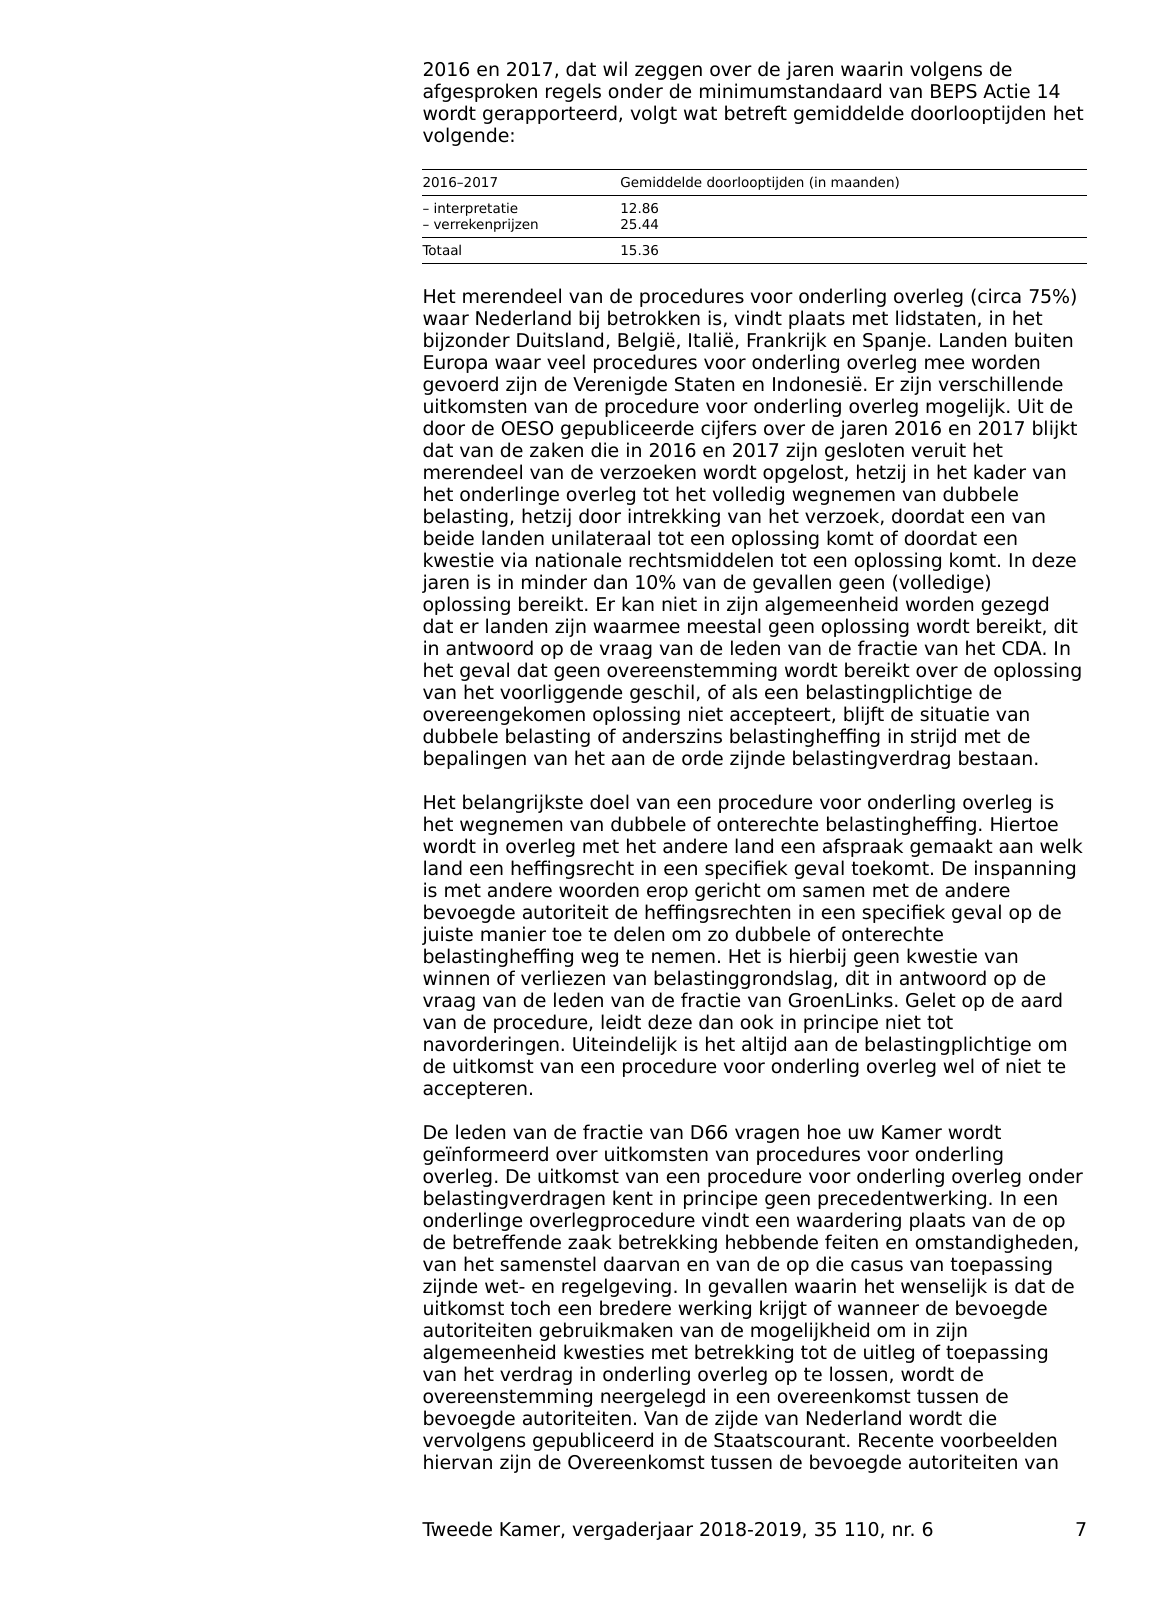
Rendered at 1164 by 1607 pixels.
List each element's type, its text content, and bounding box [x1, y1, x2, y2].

table_cell – interpretatie [422, 196, 614, 216]
table_cell – verrekenprijzen [422, 216, 614, 237]
table_header 2016–2017 [422, 170, 614, 195]
table_cell 25.44 [614, 216, 1087, 237]
text Het merendeel van de procedures voor onderling overleg (circa 75%) waar Nederland bij betrokken is, vindt plaats met lidstaten, in het bijzonder Duitsland, België, Italië, Frankrijk en Spanje. Landen buiten Europa waar veel procedures voor onderling overleg mee worden gevoerd zijn de Verenigde Staten en Indonesië. Er zijn verschillende uitkomsten van de procedure voor onderling overleg mogelijk. Uit de door de OESO gepubliceerde cijfers over de jaren 2016 en 2017 blijkt dat van de zaken die in 2016 en 2017 zijn gesloten veruit het merendeel van de verzoeken wordt opgelost, hetzij in het kader van het onderlinge overleg tot het volledig wegnemen van dubbele belasting, hetzij door intrekking van het verzoek, doordat een van beide landen unilateraal tot een oplossing komt of doordat een kwestie via nationale rechtsmiddelen tot een oplossing komt. In deze jaren is in minder dan 10% van de gevallen geen (volledige) oplossing bereikt. Er kan niet in zijn algemeenheid worden gezegd dat er landen zijn waarmee meestal geen oplossing wordt bereikt, dit in antwoord op de vraag van de leden van de fractie van het CDA. In het geval dat geen overeenstemming wordt bereikt over de oplossing van het voorliggende geschil, of als een belastingplichtige de overeengekomen oplossing niet accepteert, blijft de situatie van dubbele belasting of anderszins belastingheffing in strijd met de bepalingen van het aan de orde zijnde belastingverdrag bestaan. [422, 286, 1087, 770]
text 2016 en 2017, dat wil zeggen over de jaren waarin volgens de afgesproken regels onder de minimumstandaard van BEPS Actie 14 wordt gerapporteerd, volgt wat betreft gemiddelde doorlooptijden het volgende: [422, 59, 1087, 147]
text De leden van de fractie van D66 vragen hoe uw Kamer wordt geïnformeerd over uitkomsten van procedures voor onderling overleg. De uitkomst van een procedure voor onderling overleg onder belastingverdragen kent in principe geen precedentwerking. In een onderlinge overlegprocedure vindt een waardering plaats van de op de betreffende zaak betrekking hebbende feiten en omstandigheden, van het samenstel daarvan en van de op die casus van toepassing zijnde wet- en regelgeving. In gevallen waarin het wenselijk is dat de uitkomst toch een bredere werking krijgt of wanneer de bevoegde autoriteiten gebruikmaken van de mogelijkheid om in zijn algemeenheid kwesties met betrekking tot de uitleg of toepassing van het verdrag in onderling overleg op te lossen, wordt de overeenstemming neergelegd in een overeenkomst tussen de bevoegde autoriteiten. Van de zijde van Nederland wordt die vervolgens gepubliceerd in de Staatscourant. Recente voorbeelden hiervan zijn de Overeenkomst tussen de bevoegde autoriteiten van [422, 1122, 1087, 1473]
table_cell 12.86 [614, 196, 1087, 216]
table_cell 15.36 [614, 238, 1087, 263]
table_header Gemiddelde doorlooptijden (in maanden) [614, 170, 1087, 195]
text Het belangrijkste doel van een procedure voor onderling overleg is het wegnemen van dubbele of onterechte belastingheffing. Hiertoe wordt in overleg met het andere land een afspraak gemaakt aan welk land een heffingsrecht in een specifiek geval toekomt. De inspanning is met andere woorden erop gericht om samen met de andere bevoegde autoriteit de heffingsrechten in een specifiek geval op de juiste manier toe te delen om zo dubbele of onterechte belastingheffing weg te nemen. Het is hierbij geen kwestie van winnen of verliezen van belastinggrondslag, dit in antwoord op de vraag van de leden van de fractie van GroenLinks. Gelet op de aard van de procedure, leidt deze dan ook in principe niet tot navorderingen. Uiteindelijk is het altijd aan de belastingplichtige om de uitkomst van een procedure voor onderling overleg wel of niet te accepteren. [422, 792, 1087, 1100]
table_cell Totaal [422, 238, 614, 263]
